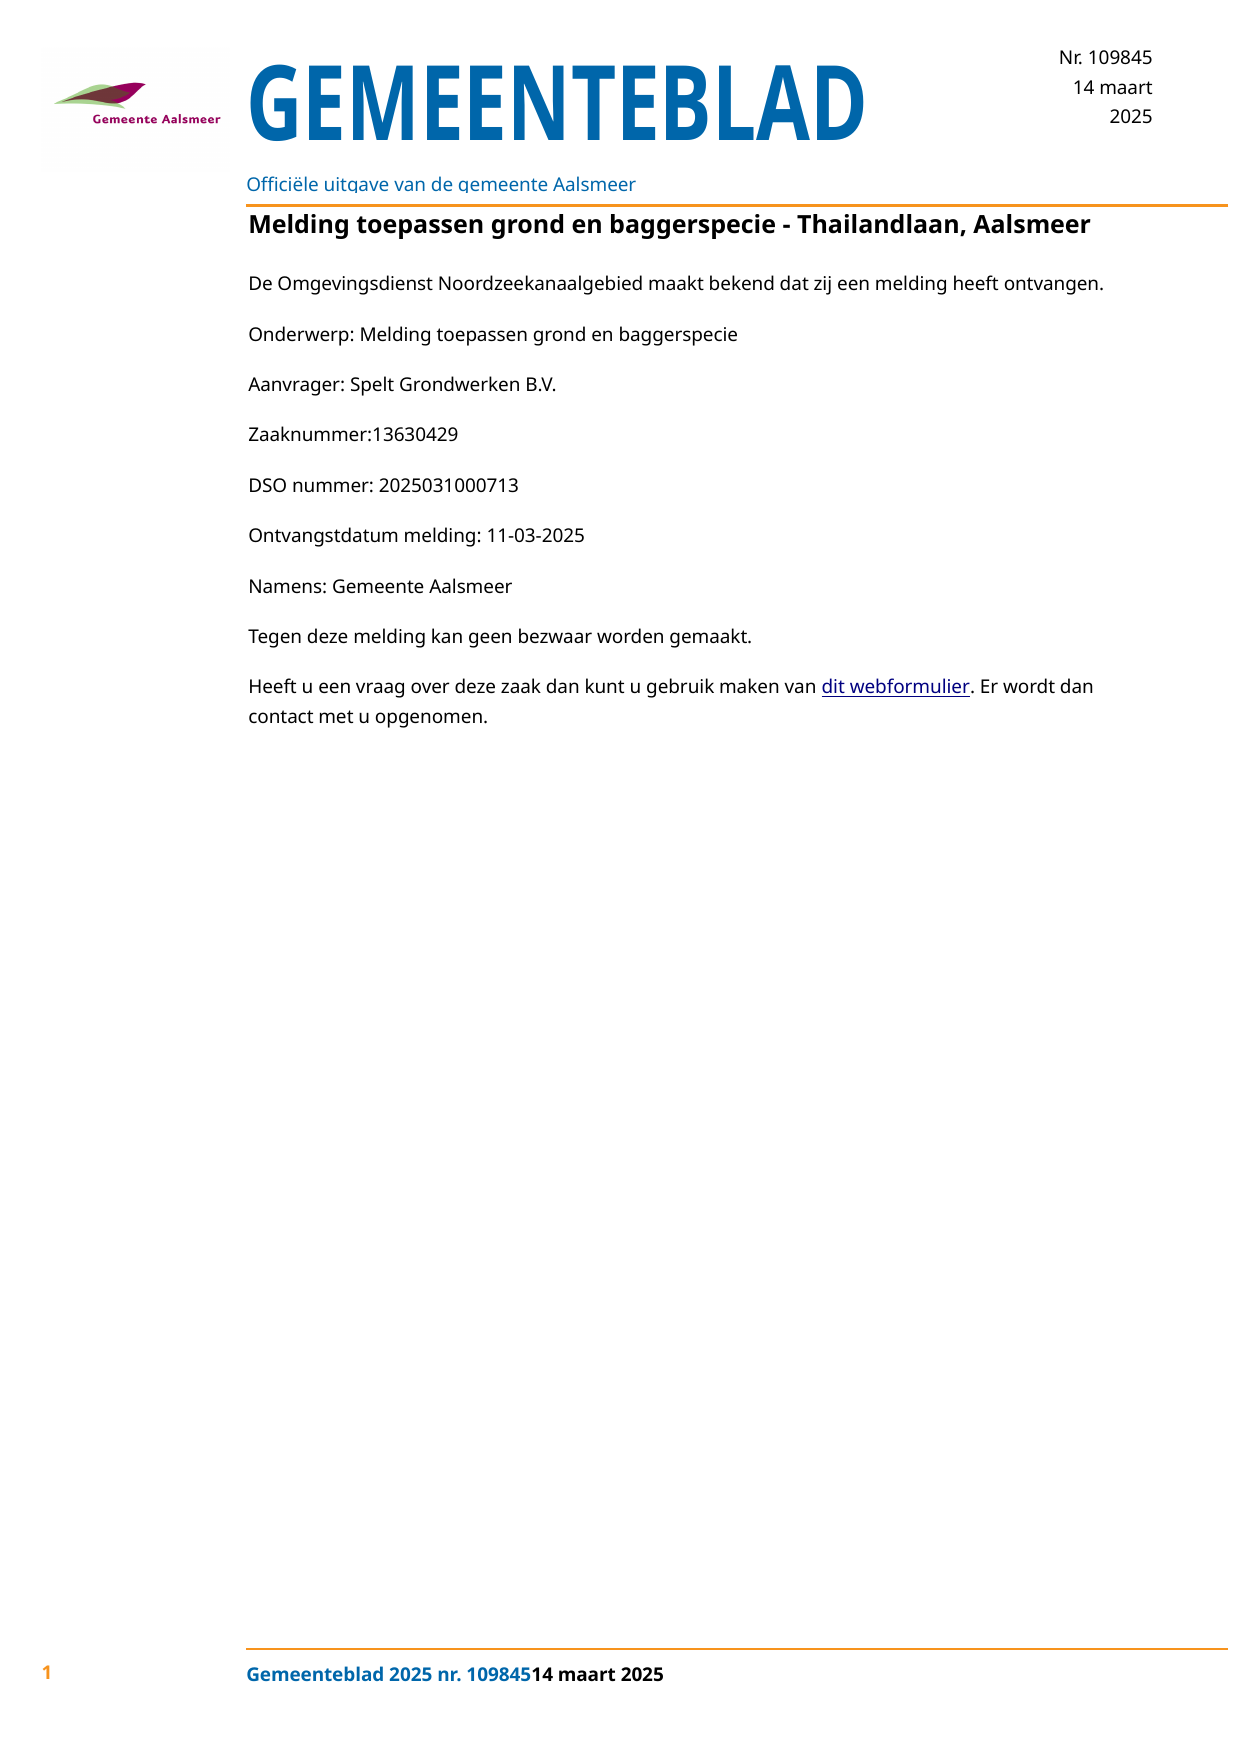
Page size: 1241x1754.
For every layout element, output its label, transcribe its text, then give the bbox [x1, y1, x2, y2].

text Ontvangstdatum melding: 11-03-2025 [248, 522, 1152, 548]
picture [41, 47, 231, 172]
text Aanvrager: Spelt Grondwerken B.V. [248, 371, 1152, 397]
text De Omgevingsdienst Noordzeekanaalgebied maakt bekend dat zij een melding heeft ontvangen. [248, 270, 1152, 296]
text DSO nummer: 2025031000713 [248, 472, 1152, 498]
text Tegen deze melding kan geen bezwaar worden gemaakt. [248, 623, 1152, 649]
text Namens: Gemeente Aalsmeer [248, 573, 1152, 598]
text Zaaknummer:13630429 [248, 422, 1152, 447]
text Heeft u een vraag over deze zaak dan kunt u gebruik maken van dit webformulier. Er wordt dan contact met u opgenomen. [248, 674, 1152, 729]
text Onderwerp: Melding toepassen grond en baggerspecie [248, 321, 1152, 346]
text Melding toepassen grond en baggerspecie - Thailandlaan, Aalsmeer [248, 207, 1152, 241]
